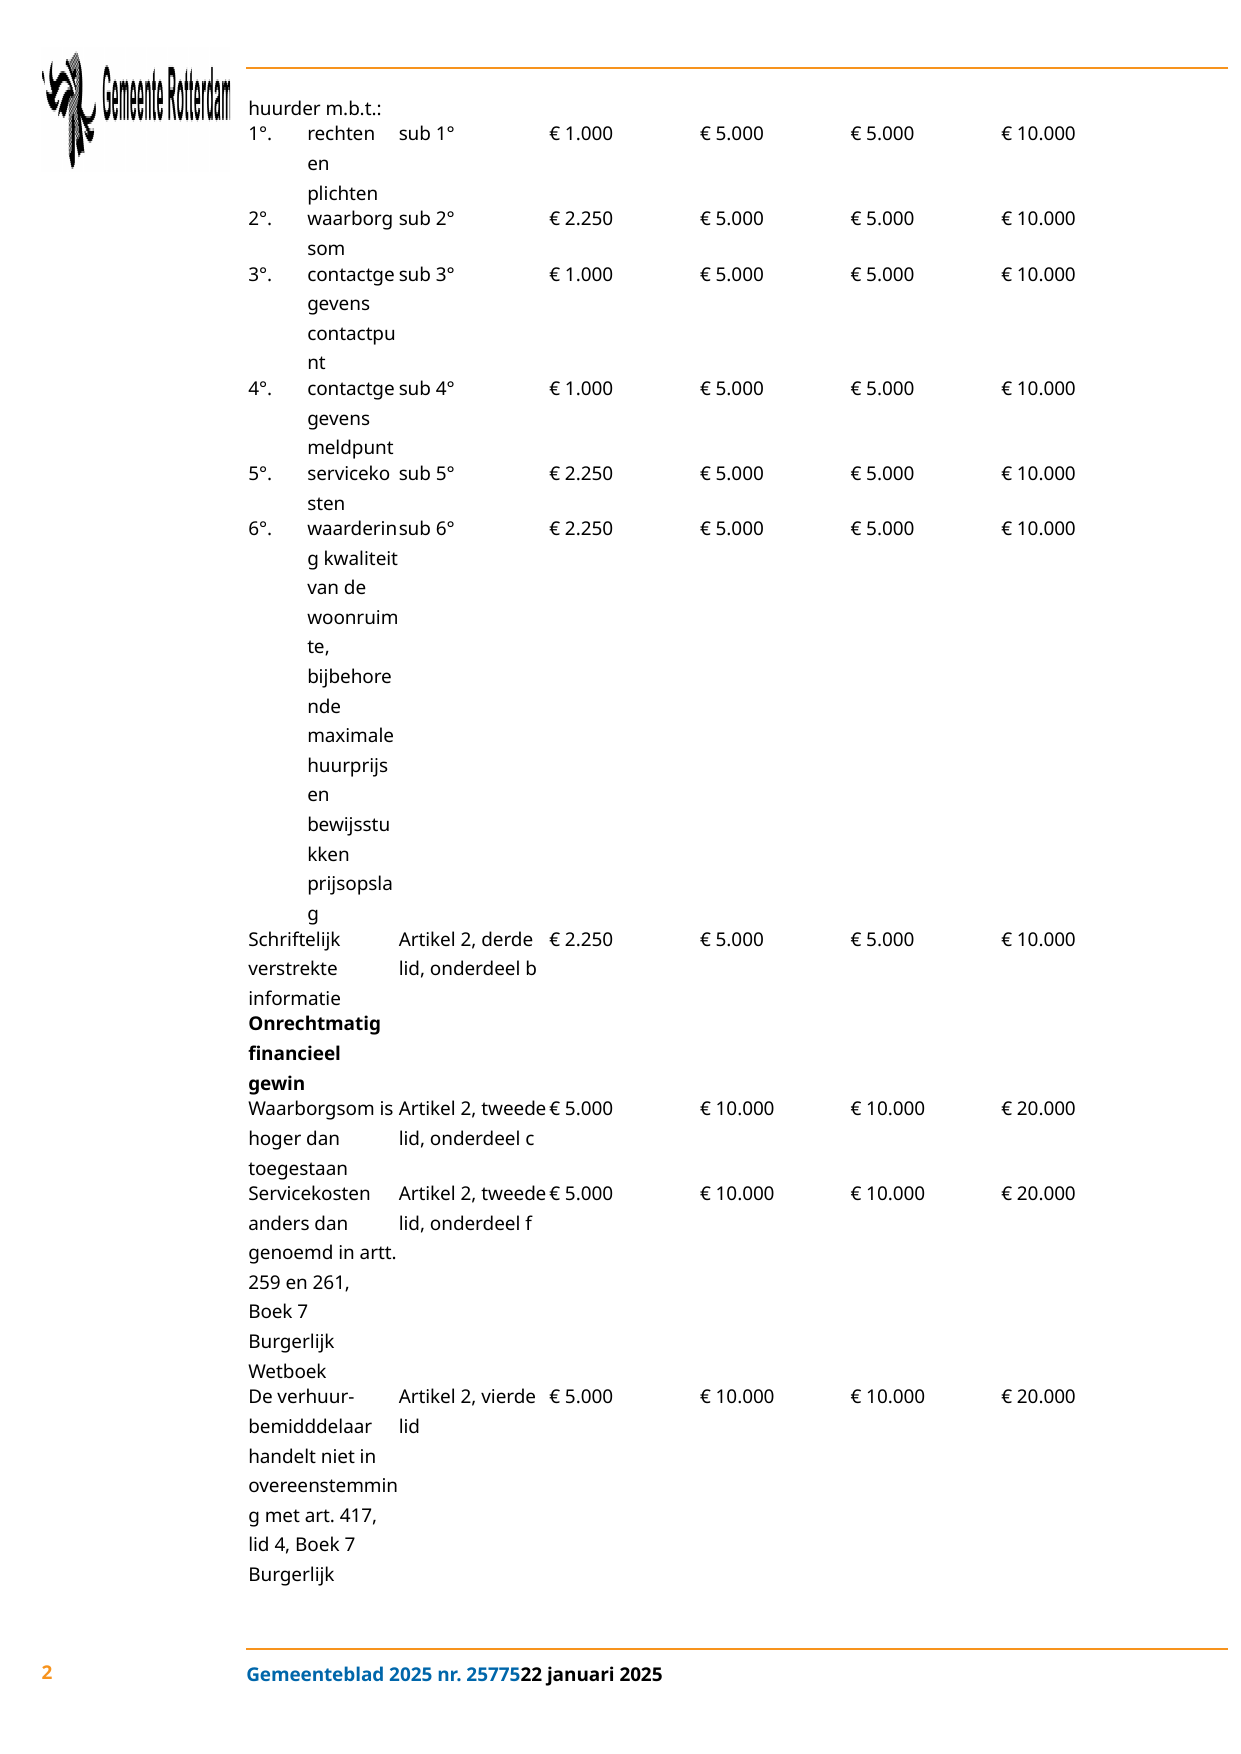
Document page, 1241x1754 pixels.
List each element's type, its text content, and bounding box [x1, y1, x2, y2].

table_cell servicekosten [248, 460, 398, 515]
table_cell € 10.000 [850, 1384, 1001, 1587]
table_cell contactgegevens meldpunt [248, 375, 398, 460]
table_cell Schriftelijk verstrekte informatie [248, 926, 398, 1011]
table_cell € 10.000 [1001, 460, 1152, 515]
table_cell [1001, 1011, 1152, 1096]
table_cell € 10.000 [1001, 121, 1152, 205]
table_cell waardering kwaliteit van de woonruimte, bijbehorende maximale huurprijs en bewijsstukken prijsopslag [248, 515, 398, 926]
table_cell [850, 1011, 1001, 1096]
table_cell € 10.000 [1001, 261, 1152, 375]
table_cell huurder m.b.t.: [248, 95, 398, 121]
table_cell Artikel 2, tweede lid, onderdeel f [399, 1180, 549, 1384]
table_cell € 5.000 [850, 515, 1001, 926]
table_cell € 20.000 [1001, 1384, 1152, 1587]
table_cell [850, 95, 1001, 121]
table_cell Artikel 2, vierde lid [399, 1384, 549, 1587]
table_cell € 5.000 [850, 205, 1001, 261]
table_cell € 5.000 [700, 121, 850, 205]
table_cell € 10.000 [850, 1096, 1001, 1180]
table_cell € 20.000 [1001, 1096, 1152, 1180]
table_cell [700, 95, 850, 121]
table_cell [549, 95, 700, 121]
table_cell € 10.000 [700, 1384, 850, 1587]
table_cell € 5.000 [850, 460, 1001, 515]
table_cell € 10.000 [1001, 375, 1152, 460]
table_cell € 10.000 [1001, 205, 1152, 261]
table_cell € 5.000 [850, 375, 1001, 460]
table_cell € 5.000 [549, 1096, 700, 1180]
table_cell € 10.000 [700, 1180, 850, 1384]
table_cell € 1.000 [549, 261, 700, 375]
table_cell € 10.000 [1001, 926, 1152, 1011]
table_cell [700, 1011, 850, 1096]
table_cell [1001, 95, 1152, 121]
table_cell € 10.000 [1001, 515, 1152, 926]
table_cell € 5.000 [850, 261, 1001, 375]
table_cell € 20.000 [1001, 1180, 1152, 1384]
table_cell € 5.000 [549, 1384, 700, 1587]
table_cell Artikel 2, tweede lid, onderdeel c [399, 1096, 549, 1180]
table_cell € 10.000 [700, 1096, 850, 1180]
table_cell € 1.000 [549, 121, 700, 205]
table_cell € 5.000 [700, 205, 850, 261]
table_cell € 5.000 [850, 926, 1001, 1011]
table_cell Waarborgsom is hoger dan toegestaan [248, 1096, 398, 1180]
table_cell € 2.250 [549, 205, 700, 261]
table_cell € 5.000 [700, 261, 850, 375]
table_cell € 5.000 [700, 460, 850, 515]
table_cell waarborgsom [248, 205, 398, 261]
table_cell € 5.000 [700, 515, 850, 926]
table_cell € 5.000 [700, 926, 850, 1011]
table_cell € 10.000 [850, 1180, 1001, 1384]
table_cell € 2.250 [549, 460, 700, 515]
table_cell sub 6° [399, 515, 549, 926]
table_cell € 5.000 [700, 375, 850, 460]
table_cell [399, 1011, 549, 1096]
table_cell € 5.000 [549, 1180, 700, 1384]
table_cell [549, 1011, 700, 1096]
table_cell De verhuur-bemidddelaar handelt niet in overeenstemming met art. 417, lid 4, Boek 7 Burgerlijk [248, 1384, 398, 1587]
table_cell Artikel 2, derde lid, onderdeel b [399, 926, 549, 1011]
table_cell sub 2° [399, 205, 549, 261]
table_cell € 2.250 [549, 926, 700, 1011]
table_cell € 5.000 [850, 121, 1001, 205]
table_cell rechten en plichten [248, 121, 398, 205]
table_cell [399, 95, 549, 121]
table_cell € 1.000 [549, 375, 700, 460]
table_cell Servicekosten anders dan genoemd in artt. 259 en 261, Boek 7 Burgerlijk Wetboek [248, 1180, 398, 1384]
table_cell sub 3° [399, 261, 549, 375]
picture [41, 47, 231, 172]
table_cell sub 1° [399, 121, 549, 205]
table_cell Onrechtmatig financieel gewin [248, 1011, 398, 1096]
table_cell contactgegevens contactpunt [248, 261, 398, 375]
table_cell sub 5° [399, 460, 549, 515]
table_cell sub 4° [399, 375, 549, 460]
table_cell € 2.250 [549, 515, 700, 926]
